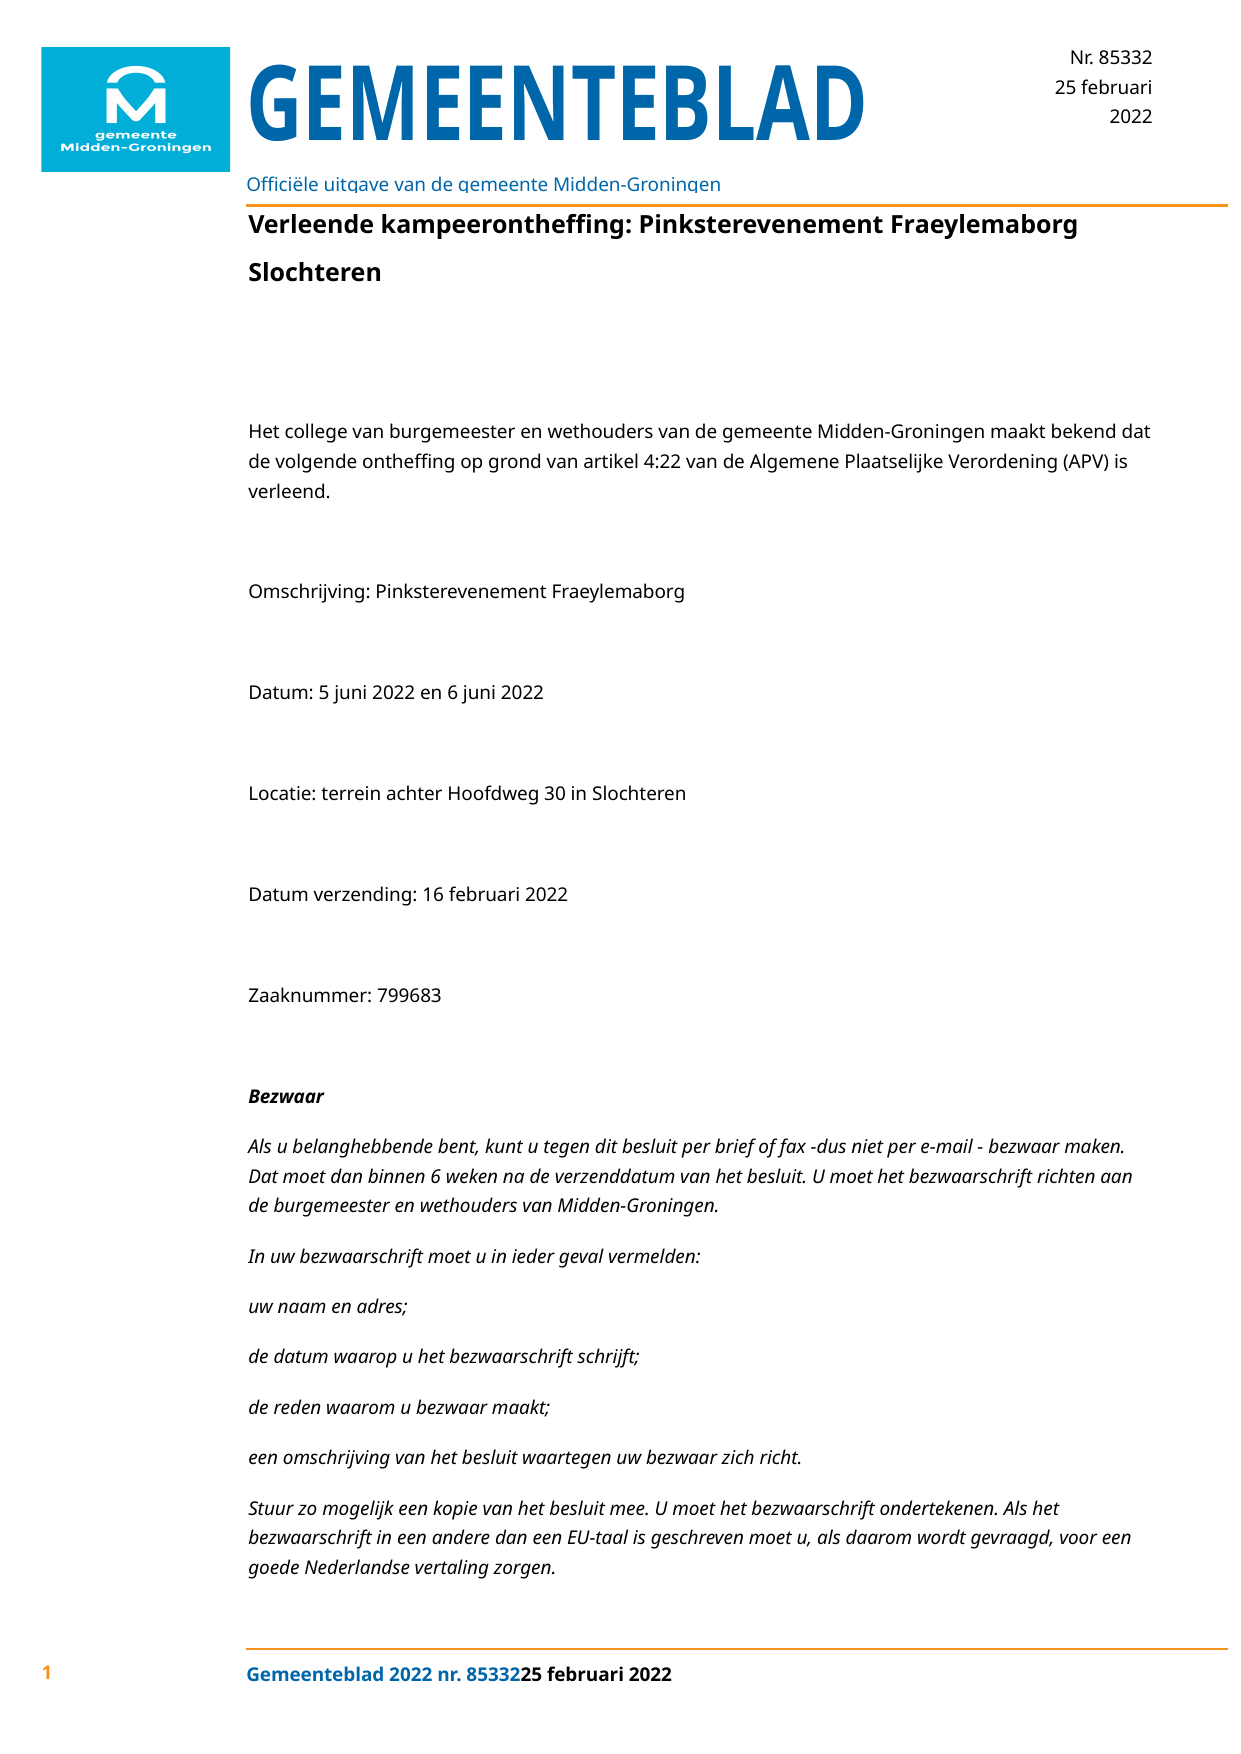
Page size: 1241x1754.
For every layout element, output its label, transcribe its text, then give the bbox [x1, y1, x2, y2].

text Datum: 5 juni 2022 en 6 juni 2022 [248, 679, 1152, 705]
picture [184, 146, 190, 153]
text Datum verzending: 16 februari 2022 [248, 881, 1152, 907]
text Als u belanghebbende bent, kunt u tegen dit besluit per brief of fax -dus niet per e-mail - bezwaar maken. Dat moet dan binnen 6 weken na de verzenddatum van het besluit. U moet het bezwaarschrift richten aan de burgemeester en wethouders van Midden-Groningen. [248, 1133, 1152, 1218]
picture [107, 89, 165, 122]
text Het college van burgemeester en wethouders van de gemeente Midden-Groningen maakt bekend dat de volgende ontheffing op grond van artikel 4:22 van de Algemene Plaatselijke Verordening (APV) is verleend. [248, 419, 1152, 504]
text de datum waarop u het bezwaarschrift schrijft; [248, 1344, 1152, 1369]
text Zaaknummer: 799683 [248, 982, 1152, 1008]
text Locatie: terrein achter Hoofdweg 30 in Slochteren [248, 780, 1152, 806]
text Stuur zo mogelijk een kopie van het besluit mee. U moet het bezwaarschrift ondertekenen. Als het bezwaarschrift in een andere dan een EU-taal is geschreven moet u, als daarom wordt gevraagd, voor een goede Nederlandse vertaling zorgen. [248, 1495, 1152, 1580]
text uw naam en adres; [248, 1293, 1152, 1319]
picture [108, 66, 164, 82]
text Omschrijving: Pinksterevenement Fraeylemaborg [248, 579, 1152, 604]
text de reden waarom u bezwaar maakt; [248, 1394, 1152, 1420]
text een omschrijving van het besluit waartegen uw bezwaar zich richt. [248, 1444, 1152, 1470]
text Verleende kampeerontheffing: Pinksterevenement Fraeylemaborg Slochteren [248, 207, 1152, 288]
text Bezwaar [248, 1083, 1152, 1109]
text In uw bezwaarschrift moet u in ieder geval vermelden: [248, 1243, 1152, 1269]
